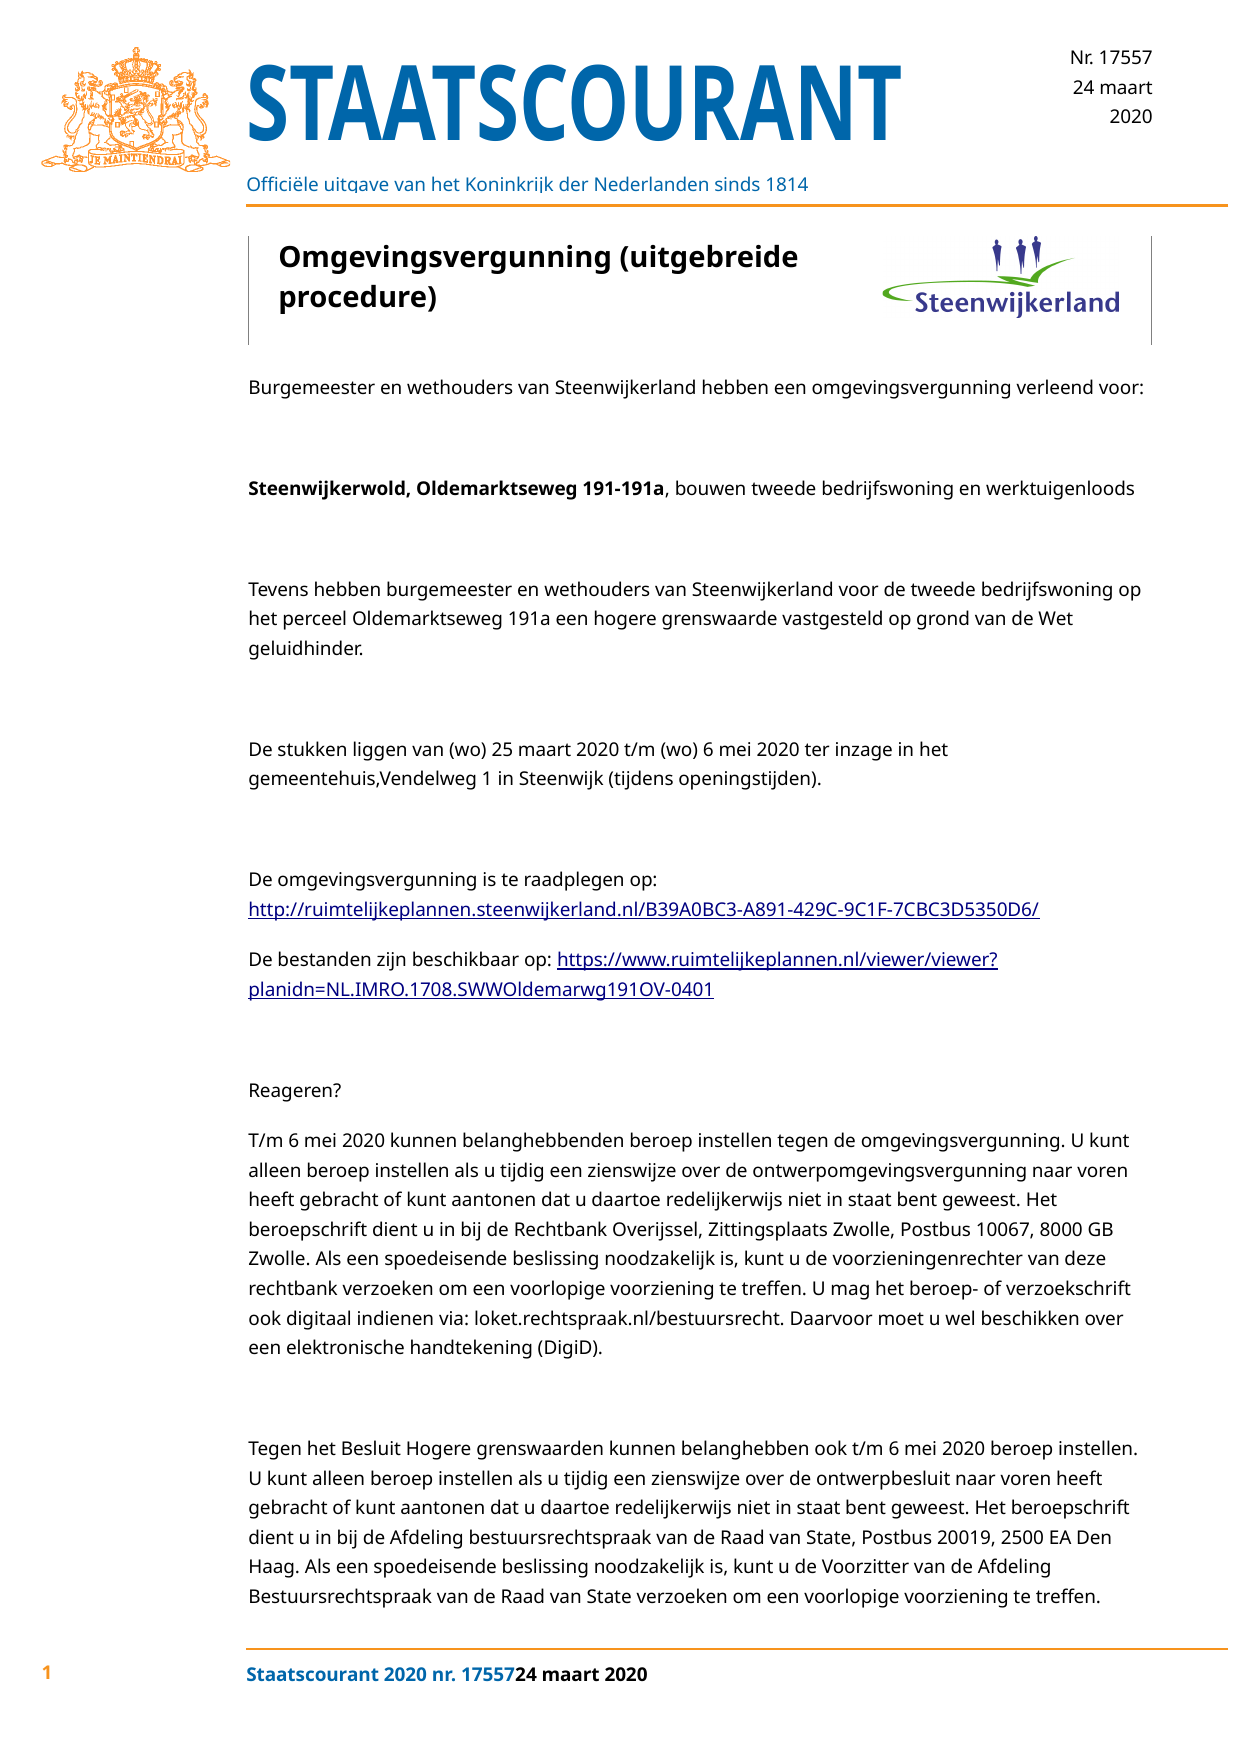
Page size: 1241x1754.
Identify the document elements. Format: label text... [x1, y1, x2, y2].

picture [41, 47, 231, 172]
table_header [850, 236, 1151, 345]
text Tegen het Besluit Hogere grenswaarden kunnen belanghebben ook t/m 6 mei 2020 beroep instellen. U kunt alleen beroep instellen als u tijdig een zienswijze over de ontwerpbesluit naar voren heeft gebracht of kunt aantonen dat u daartoe redelijkerwijs niet in staat bent geweest. Het beroepschrift dient u in bij de Afdeling bestuursrechtspraak van de Raad van State, Postbus 20019, 2500 EA Den Haag. Als een spoedeisende beslissing noodzakelijk is, kunt u de Voorzitter van de Afdeling Bestuursrechtspraak van de Raad van State verzoeken om een voorlopige voorziening te treffen. [248, 1435, 1152, 1609]
text Steenwijkerwold, Oldemarktseweg 191-191a, bouwen tweede bedrijfswoning en werktuigenloods [248, 475, 1152, 501]
table_header Omgevingsvergunning (uitgebreide procedure) [249, 236, 850, 345]
picture [882, 236, 1119, 318]
text De stukken liggen van (wo) 25 maart 2020 t/m (wo) 6 mei 2020 ter inzage in het gemeentehuis,Vendelweg 1 in Steenwijk (tijdens openingstijden). [248, 736, 1152, 791]
text De bestanden zijn beschikbaar op: https://www.ruimtelijkeplannen.nl/viewer/viewer?planidn=NL.IMRO.1708.SWWOldemarwg191OV-0401 [248, 946, 1152, 1002]
text De omgevingsvergunning is te raadplegen op: http://ruimtelijkeplannen.steenwijkerland.nl/B39A0BC3-A891-429C-9C1F-7CBC3D5350D6/ [248, 866, 1152, 922]
text Tevens hebben burgemeester en wethouders van Steenwijkerland voor de tweede bedrijfswoning op het perceel Oldemarktseweg 191a een hogere grenswaarde vastgesteld op grond van de Wet geluidhinder. [248, 576, 1152, 661]
text T/m 6 mei 2020 kunnen belanghebbenden beroep instellen tegen de omgevingsvergunning. U kunt alleen beroep instellen als u tijdig een zienswijze over de ontwerpomgevingsvergunning naar voren heeft gebracht of kunt aantonen dat u daartoe redelijkerwijs niet in staat bent geweest. Het beroepschrift dient u in bij de Rechtbank Overijssel, Zittingsplaats Zwolle, Postbus 10067, 8000 GB Zwolle. Als een spoedeisende beslissing noodzakelijk is, kunt u de voorzieningenrechter van deze rechtbank verzoeken om een voorlopige voorziening te treffen. U mag het beroep- of verzoekschrift ook digitaal indienen via: loket.rechtspraak.nl/bestuursrecht. Daarvoor moet u wel beschikken over een elektronische handtekening (DigiD). [248, 1127, 1152, 1360]
text Burgemeester en wethouders van Steenwijkerland hebben een omgevingsvergunning verleend voor: [248, 374, 1152, 400]
text Reageren? [248, 1077, 1152, 1102]
